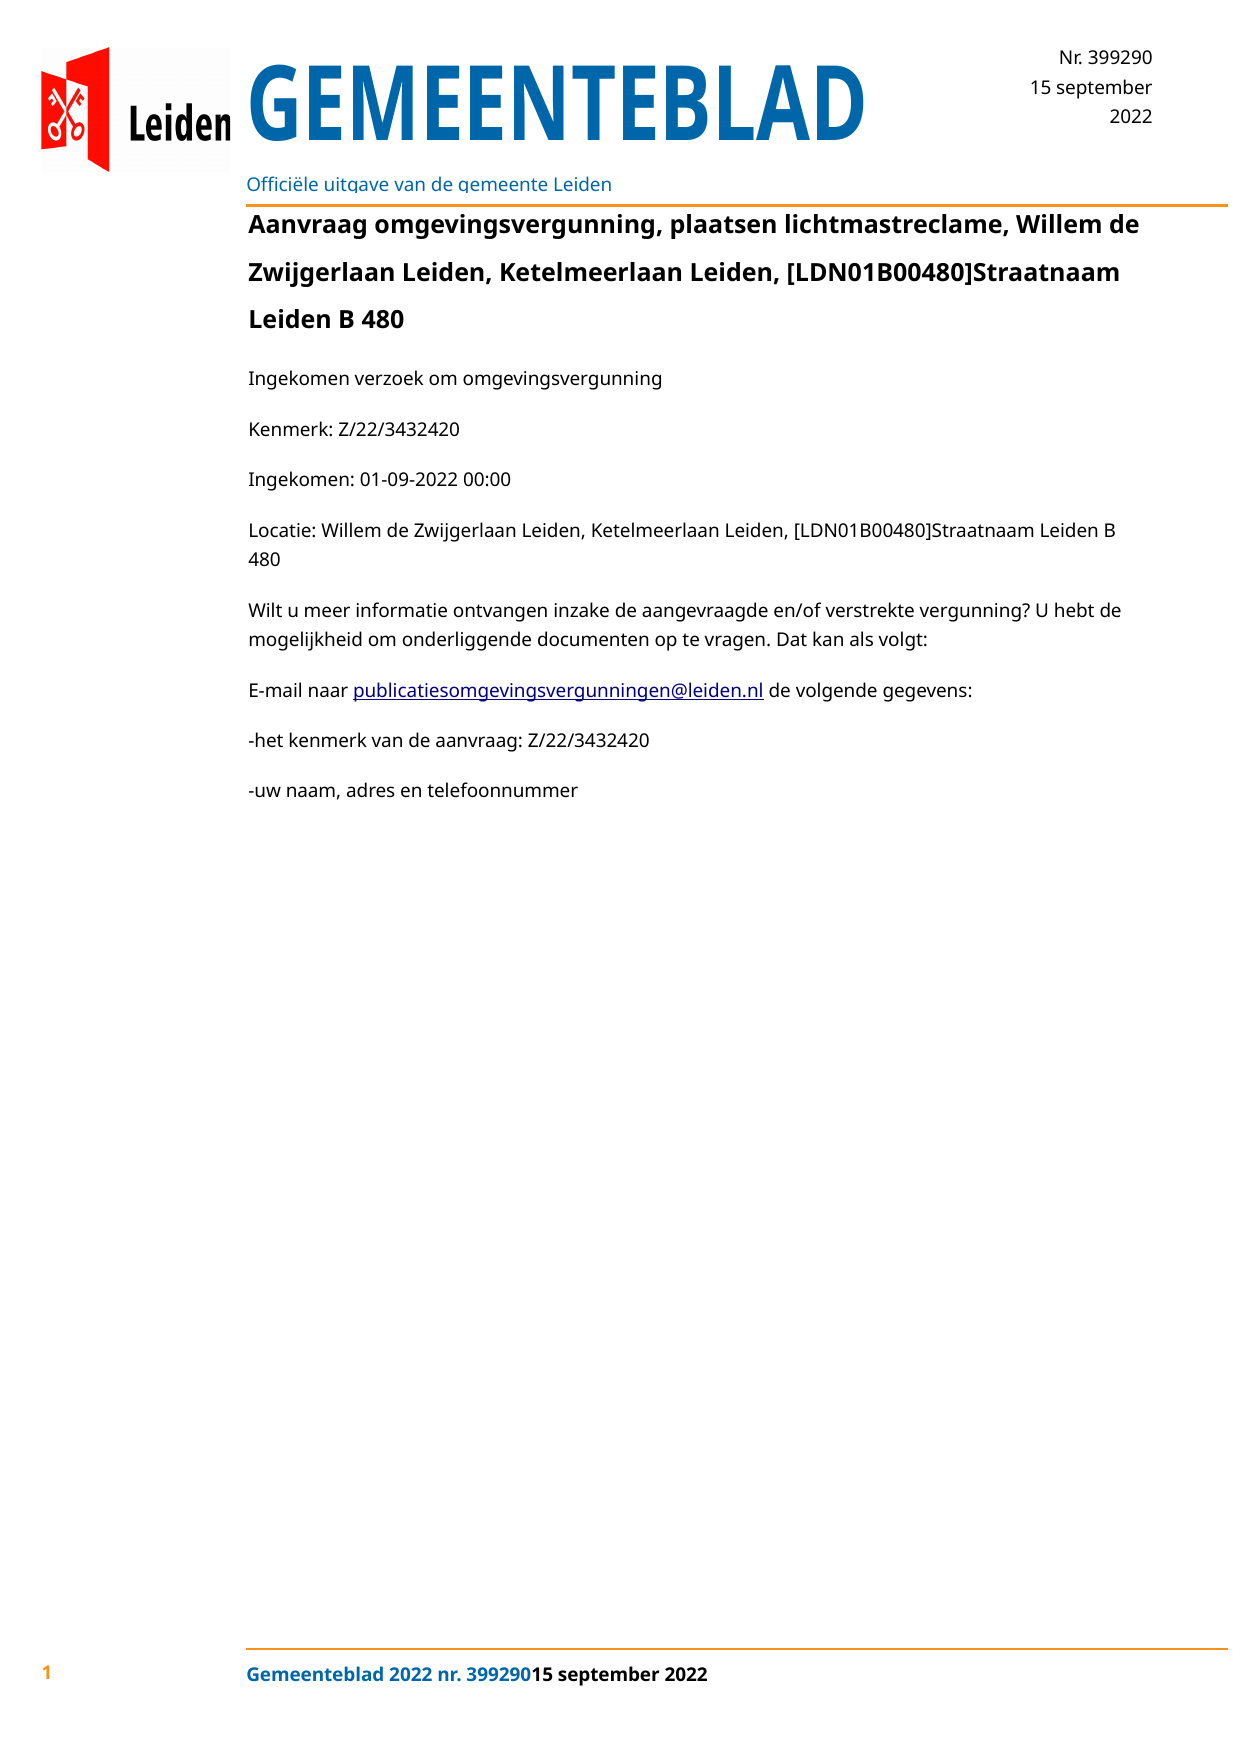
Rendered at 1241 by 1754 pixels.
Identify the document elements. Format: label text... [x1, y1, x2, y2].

text Wilt u meer informatie ontvangen inzake de aangevraagde en/of verstrekte vergunning? U hebt de mogelijkheid om onderliggende documenten op te vragen. Dat kan als volgt: [248, 597, 1152, 652]
text -uw naam, adres en telefoonnummer [248, 778, 1152, 803]
text Ingekomen: 01-09-2022 00:00 [248, 466, 1152, 492]
text Kenmerk: Z/22/3432420 [248, 416, 1152, 442]
text Ingekomen verzoek om omgevingsvergunning [248, 366, 1152, 391]
text E-mail naar publicatiesomgevingsvergunningen@leiden.nl de volgende gegevens: [248, 677, 1152, 702]
text -het kenmerk van de aanvraag: Z/22/3432420 [248, 727, 1152, 753]
text Aanvraag omgevingsvergunning, plaatsen lichtmastreclame, Willem de Zwijgerlaan Leiden, Ketelmeerlaan Leiden, [LDN01B00480]Straatnaam Leiden B 480 [248, 207, 1152, 336]
text Locatie: Willem de Zwijgerlaan Leiden, Ketelmeerlaan Leiden, [LDN01B00480]Straatnaam Leiden B 480 [248, 517, 1152, 572]
picture [41, 47, 231, 172]
